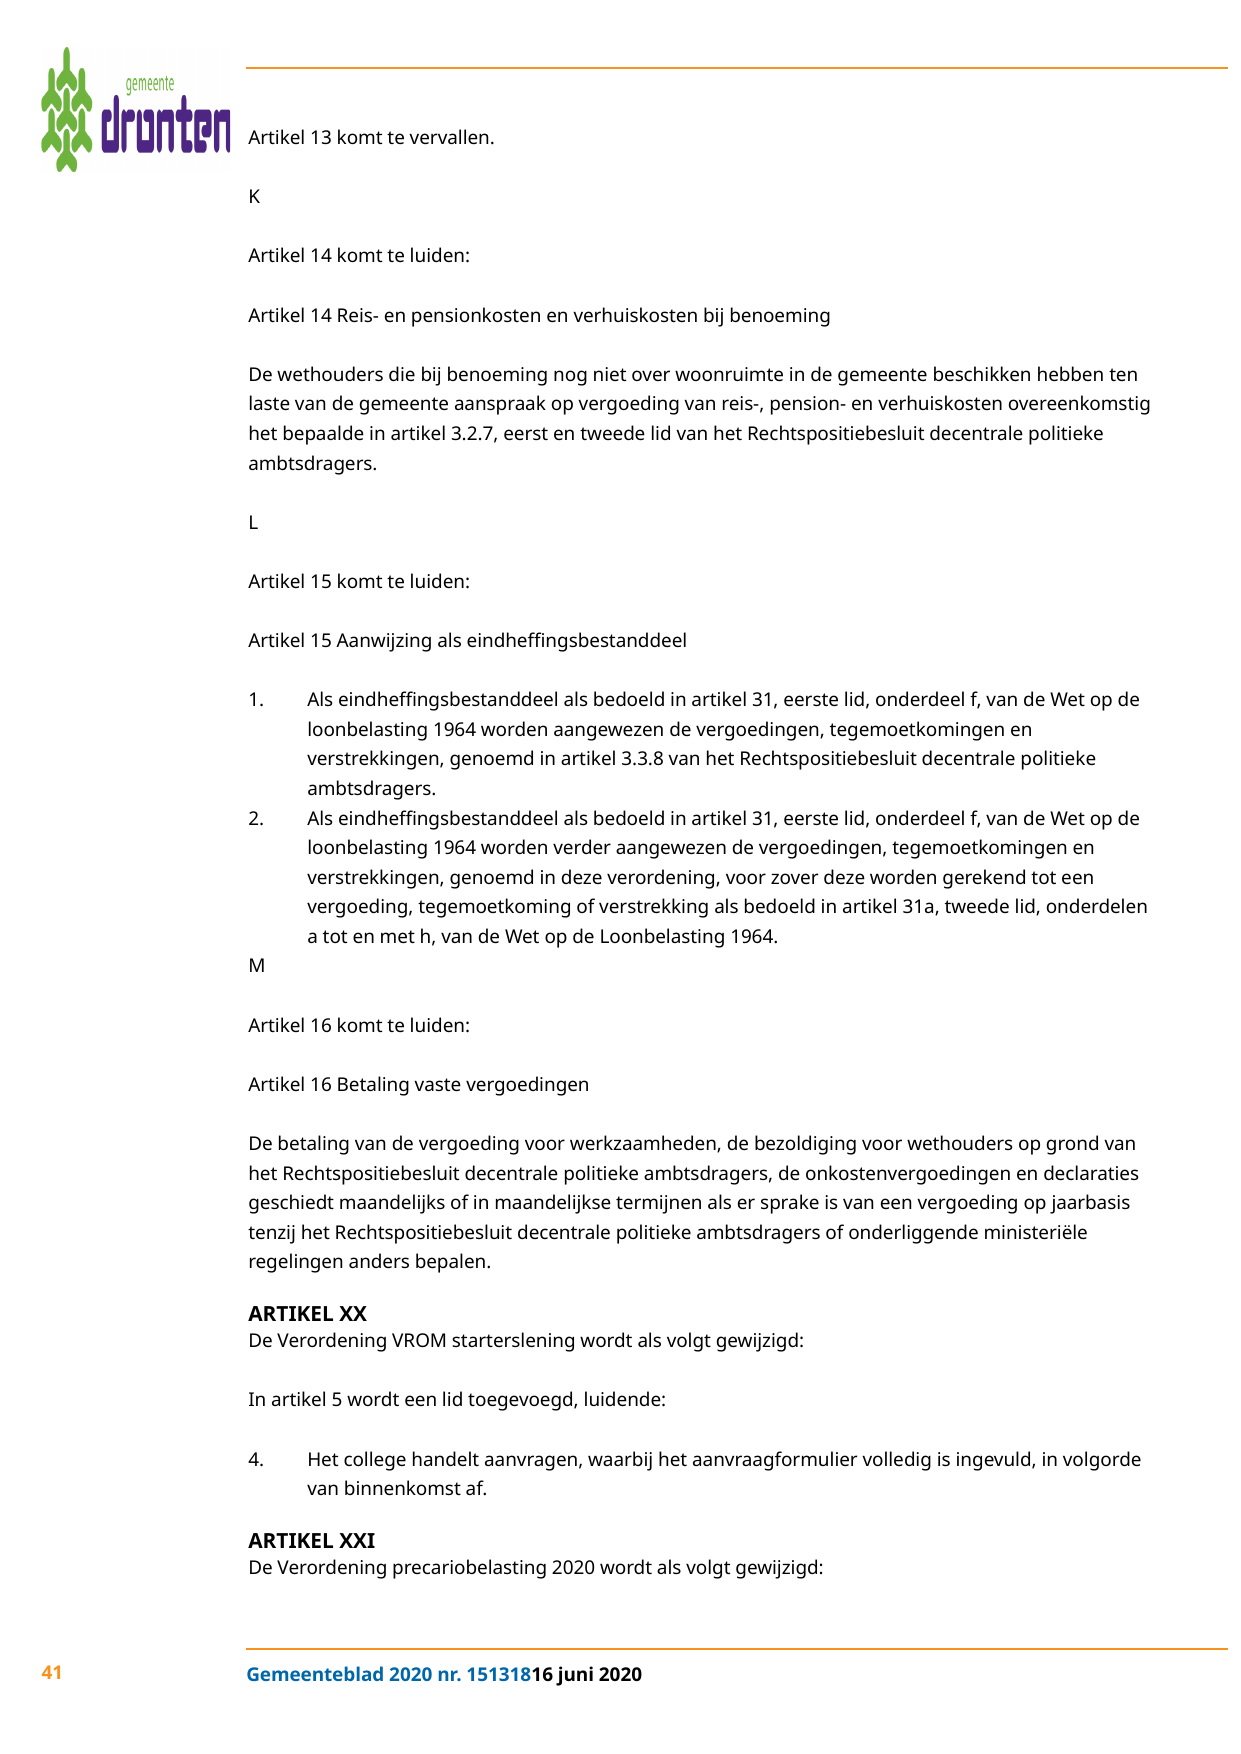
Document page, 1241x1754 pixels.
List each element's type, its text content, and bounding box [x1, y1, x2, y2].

text Artikel 13 komt te vervallen. [248, 124, 1152, 150]
picture [41, 47, 231, 172]
text De Verordening VROM starterslening wordt als volgt gewijzigd: [248, 1327, 1152, 1353]
text Artikel 14 komt te luiden: [248, 243, 1152, 268]
text De betaling van de vergoeding voor werkzaamheden, de bezoldiging voor wethouders op grond van het Rechtspositiebesluit decentrale politieke ambtsdragers, de onkostenvergoedingen en declaraties geschiedt maandelijks of in maandelijkse termijnen als er sprake is van een vergoeding op jaarbasis tenzij het Rechtspositiebesluit decentrale politieke ambtsdragers of onderliggende ministeriële regelingen anders bepalen. [248, 1130, 1152, 1274]
text Artikel 15 komt te luiden: [248, 568, 1152, 594]
list Het college handelt aanvragen, waarbij het aanvraagformulier volledig is ingevuld, in volgorde van binnenkomst af. [248, 1446, 1152, 1501]
list Als eindheffingsbestanddeel als bedoeld in artikel 31, eerste lid, onderdeel f, van de Wet op de loonbelasting 1964 worden verder aangewezen de vergoedingen, tegemoetkomingen en verstrekkingen, genoemd in deze verordening, voor zover deze worden gerekend tot een vergoeding, tegemoetkoming of verstrekking als bedoeld in artikel 31a, tweede lid, onderdelen a tot en met h, van de Wet op de Loonbelasting 1964. [248, 805, 1152, 949]
text De Verordening precariobelasting 2020 wordt als volgt gewijzigd: [248, 1554, 1152, 1580]
text ARTIKEL XXI [248, 1526, 1152, 1554]
text Artikel 14 Reis- en pensionkosten en verhuiskosten bij benoeming [248, 302, 1152, 328]
text Artikel 16 Betaling vaste vergoedingen [248, 1071, 1152, 1097]
text K [248, 183, 1152, 209]
text Artikel 15 Aanwijzing als eindheffingsbestanddeel [248, 627, 1152, 653]
text In artikel 5 wordt een lid toegevoegd, luidende: [248, 1387, 1152, 1412]
text L [248, 509, 1152, 535]
text ARTIKEL XX [248, 1299, 1152, 1327]
text De wethouders die bij benoeming nog niet over woonruimte in de gemeente beschikken hebben ten laste van de gemeente aanspraak op vergoeding van reis-, pension- en verhuiskosten overeenkomstig het bepaalde in artikel 3.2.7, eerst en tweede lid van het Rechtspositiebesluit decentrale politieke ambtsdragers. [248, 361, 1152, 476]
text M [248, 953, 1152, 978]
list Als eindheffingsbestanddeel als bedoeld in artikel 31, eerste lid, onderdeel f, van de Wet op de loonbelasting 1964 worden aangewezen de vergoedingen, tegemoetkomingen en verstrekkingen, genoemd in artikel 3.3.8 van het Rechtspositiebesluit decentrale politieke ambtsdragers. [248, 686, 1152, 801]
text Artikel 16 komt te luiden: [248, 1012, 1152, 1038]
